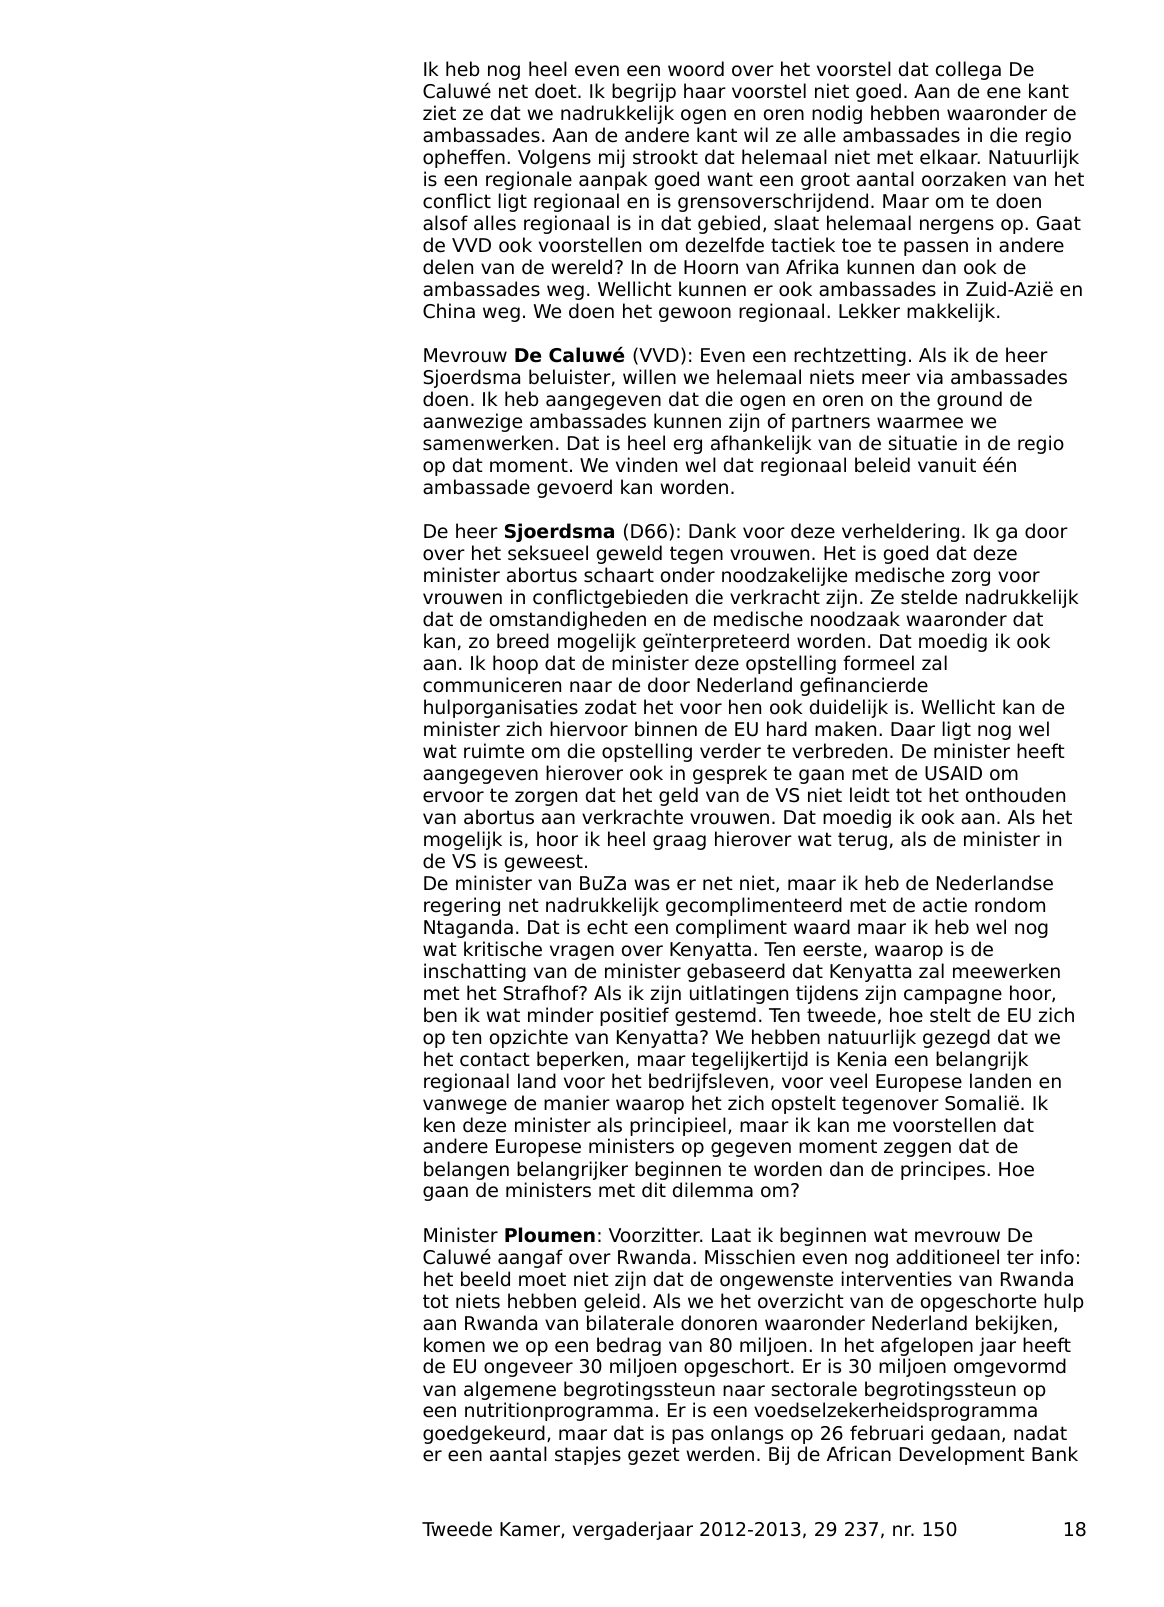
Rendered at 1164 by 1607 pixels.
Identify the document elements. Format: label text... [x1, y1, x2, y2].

text Mevrouw De Caluwé (VVD): Even een rechtzetting. Als ik de heer Sjoerdsma beluister, willen we helemaal niets meer via ambassades doen. Ik heb aangegeven dat die ogen en oren on the ground de aanwezige ambassades kunnen zijn of partners waarmee we samenwerken. Dat is heel erg afhankelijk van de situatie in de regio op dat moment. We vinden wel dat regionaal beleid vanuit één ambassade gevoerd kan worden. [422, 345, 1087, 499]
text De heer Sjoerdsma (D66): Dank voor deze verheldering. Ik ga door over het seksueel geweld tegen vrouwen. Het is goed dat deze minister abortus schaart onder noodzakelijke medische zorg voor vrouwen in conflictgebieden die verkracht zijn. Ze stelde nadrukkelijk dat de omstandigheden en de medische noodzaak waaronder dat kan, zo breed mogelijk geïnterpreteerd worden. Dat moedig ik ook aan. Ik hoop dat de minister deze opstelling formeel zal communiceren naar de door Nederland gefinancierde hulporganisaties zodat het voor hen ook duidelijk is. Wellicht kan de minister zich hiervoor binnen de EU hard maken. Daar ligt nog wel wat ruimte om die opstelling verder te verbreden. De minister heeft aangegeven hierover ook in gesprek te gaan met de USAID om ervoor te zorgen dat het geld van de VS niet leidt tot het onthouden van abortus aan verkrachte vrouwen. Dat moedig ik ook aan. Als het mogelijk is, hoor ik heel graag hierover wat terug, als de minister in de VS is geweest. [422, 521, 1087, 873]
text Minister Ploumen: Voorzitter. Laat ik beginnen wat mevrouw De Caluwé aangaf over Rwanda. Misschien even nog additioneel ter info: het beeld moet niet zijn dat de ongewenste interventies van Rwanda tot niets hebben geleid. Als we het overzicht van de opgeschorte hulp aan Rwanda van bilaterale donoren waaronder Nederland bekijken, komen we op een bedrag van 80 miljoen. In het afgelopen jaar heeft de EU ongeveer 30 miljoen opgeschort. Er is 30 miljoen omgevormd van algemene begrotingssteun naar sectorale begrotingssteun op een nutritionprogramma. Er is een voedselzekerheidsprogramma goedgekeurd, maar dat is pas onlangs op 26 februari gedaan, nadat er een aantal stapjes gezet werden. Bij de African Development Bank [422, 1224, 1087, 1466]
text De minister van BuZa was er net niet, maar ik heb de Nederlandse regering net nadrukkelijk gecomplimenteerd met de actie rondom Ntaganda. Dat is echt een compliment waard maar ik heb wel nog wat kritische vragen over Kenyatta. Ten eerste, waarop is de inschatting van de minister gebaseerd dat Kenyatta zal meewerken met het Strafhof? Als ik zijn uitlatingen tijdens zijn campagne hoor, ben ik wat minder positief gestemd. Ten tweede, hoe stelt de EU zich op ten opzichte van Kenyatta? We hebben natuurlijk gezegd dat we het contact beperken, maar tegelijkertijd is Kenia een belangrijk regionaal land voor het bedrijfsleven, voor veel Europese landen en vanwege de manier waarop het zich opstelt tegenover Somalië. Ik ken deze minister als principieel, maar ik kan me voorstellen dat andere Europese ministers op gegeven moment zeggen dat de belangen belangrijker beginnen te worden dan de principes. Hoe gaan de ministers met dit dilemma om? [422, 873, 1087, 1202]
text Ik heb nog heel even een woord over het voorstel dat collega De Caluwé net doet. Ik begrijp haar voorstel niet goed. Aan de ene kant ziet ze dat we nadrukkelijk ogen en oren nodig hebben waaronder de ambassades. Aan de andere kant wil ze alle ambassades in die regio opheffen. Volgens mij strookt dat helemaal niet met elkaar. Natuurlijk is een regionale aanpak goed want een groot aantal oorzaken van het conflict ligt regionaal en is grensoverschrijdend. Maar om te doen alsof alles regionaal is in dat gebied, slaat helemaal nergens op. Gaat de VVD ook voorstellen om dezelfde tactiek toe te passen in andere delen van de wereld? In de Hoorn van Afrika kunnen dan ook de ambassades weg. Wellicht kunnen er ook ambassades in Zuid-Azië en China weg. We doen het gewoon regionaal. Lekker makkelijk. [422, 59, 1087, 323]
